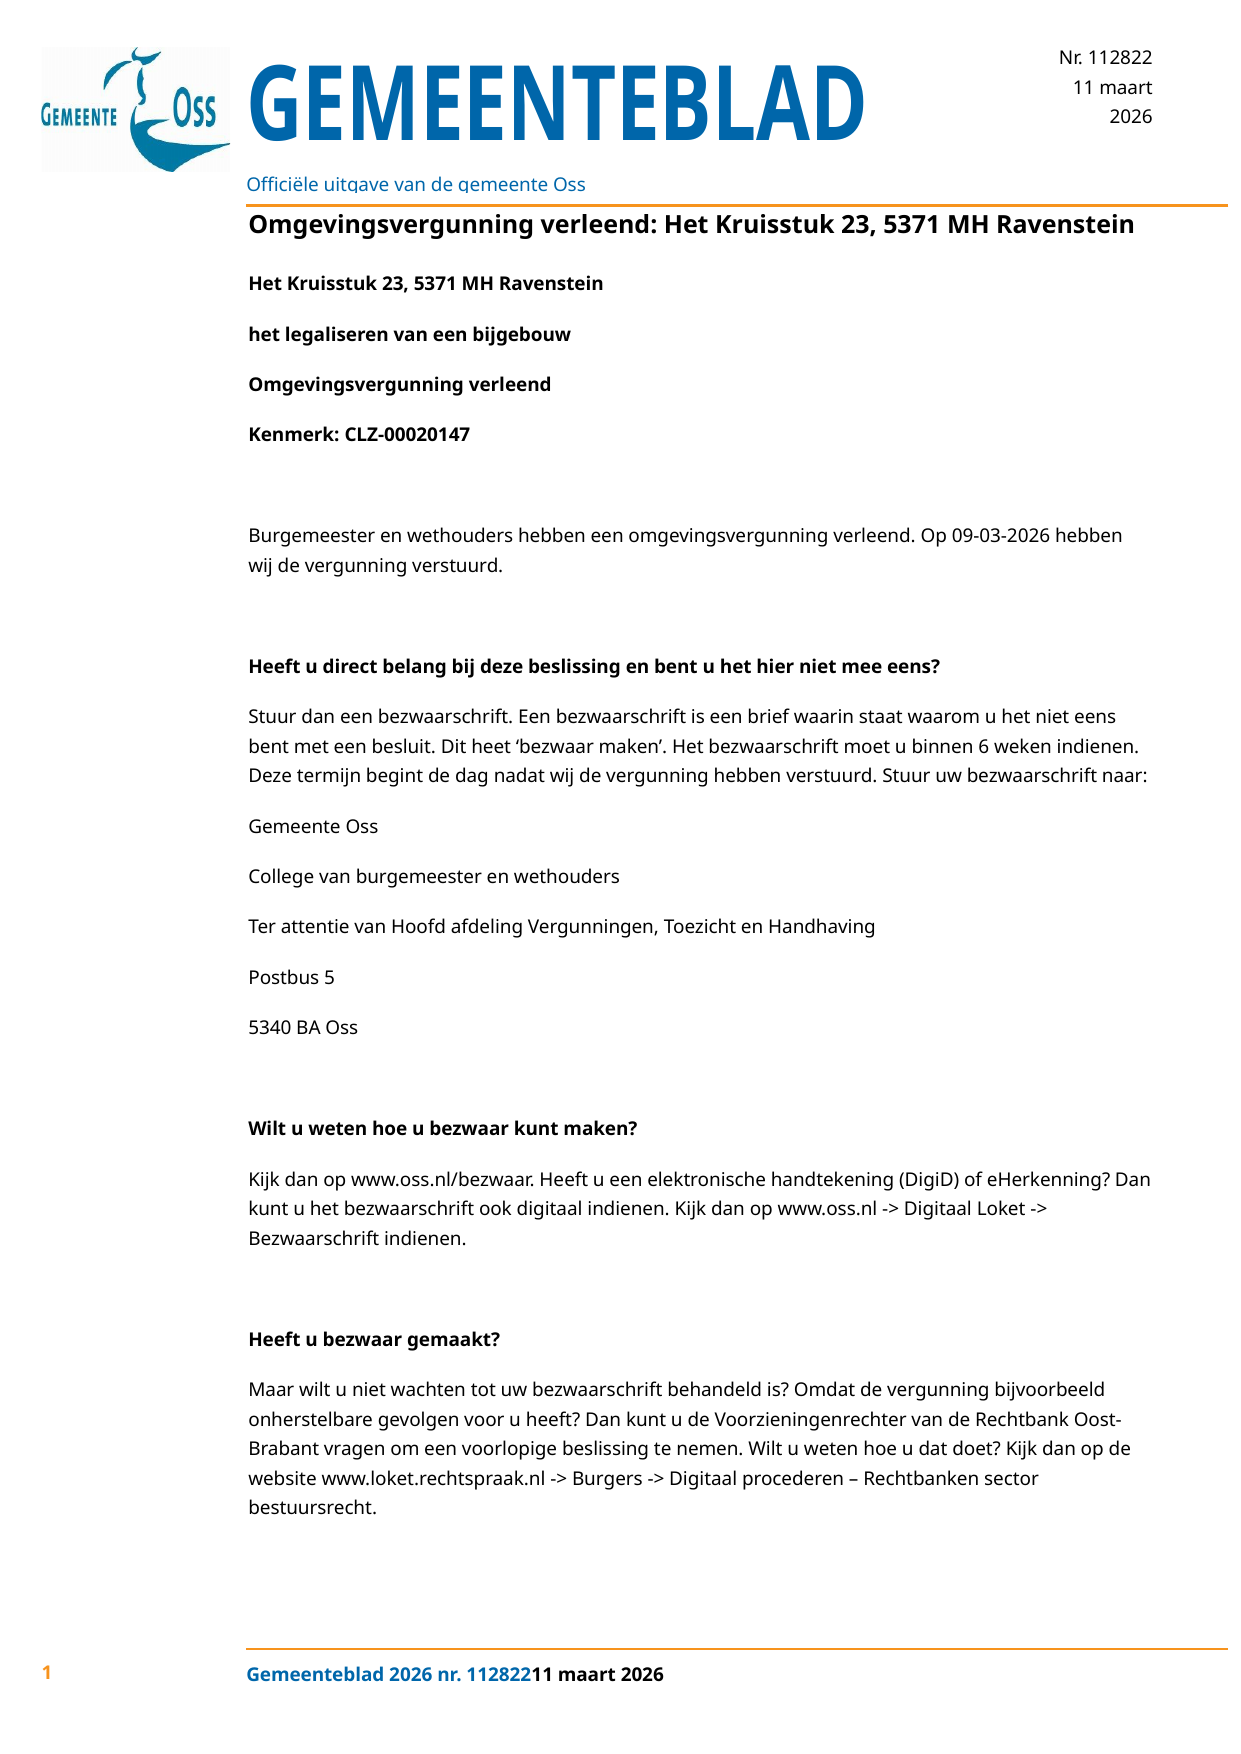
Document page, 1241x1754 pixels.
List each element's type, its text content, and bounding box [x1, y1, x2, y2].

text Omgevingsvergunning verleend: Het Kruisstuk 23, 5371 MH Ravenstein [248, 207, 1152, 241]
text Stuur dan een bezwaarschrift. Een bezwaarschrift is een brief waarin staat waarom u het niet eens bent met een besluit. Dit heet ‘bezwaar maken’. Het bezwaarschrift moet u binnen 6 weken indienen. Deze termijn begint de dag nadat wij de vergunning hebben verstuurd. Stuur uw bezwaarschrift naar: [248, 703, 1152, 788]
text Gemeente Oss [248, 813, 1152, 838]
picture [41, 47, 231, 172]
text College van burgemeester en wethouders [248, 863, 1152, 889]
text Wilt u weten hoe u bezwaar kunt maken? [248, 1115, 1152, 1141]
text Kijk dan op www.oss.nl/bezwaar. Heeft u een elektronische handtekening (DigiD) of eHerkenning? Dan kunt u het bezwaarschrift ook digitaal indienen. Kijk dan op www.oss.nl -> Digitaal Loket -> Bezwaarschrift indienen. [248, 1166, 1152, 1251]
text Maar wilt u niet wachten tot uw bezwaarschrift behandeld is? Omdat de vergunning bijvoorbeeld onherstelbare gevolgen voor u heeft? Dan kunt u de Voorzieningenrechter van de Rechtbank Oost-Brabant vragen om een voorlopige beslissing te nemen. Wilt u weten hoe u dat doet? Kijk dan op de website www.loket.rechtspraak.nl -> Burgers -> Digitaal procederen – Rechtbanken sector bestuursrecht. [248, 1376, 1152, 1520]
text Postbus 5 [248, 964, 1152, 990]
text Ter attentie van Hoofd afdeling Vergunningen, Toezicht en Handhaving [248, 914, 1152, 939]
text 5340 BA Oss [248, 1014, 1152, 1040]
text Omgevingsvergunning verleend [248, 371, 1152, 397]
text Kenmerk: CLZ-00020147 [248, 422, 1152, 447]
text Heeft u direct belang bij deze beslissing en bent u het hier niet mee eens? [248, 653, 1152, 678]
text Burgemeester en wethouders hebben een omgevingsvergunning verleend. Op 09-03-2026 hebben wij de vergunning verstuurd. [248, 522, 1152, 578]
text Het Kruisstuk 23, 5371 MH Ravenstein [248, 270, 1152, 296]
text het legaliseren van een bijgebouw [248, 321, 1152, 346]
text Heeft u bezwaar gemaakt? [248, 1326, 1152, 1351]
